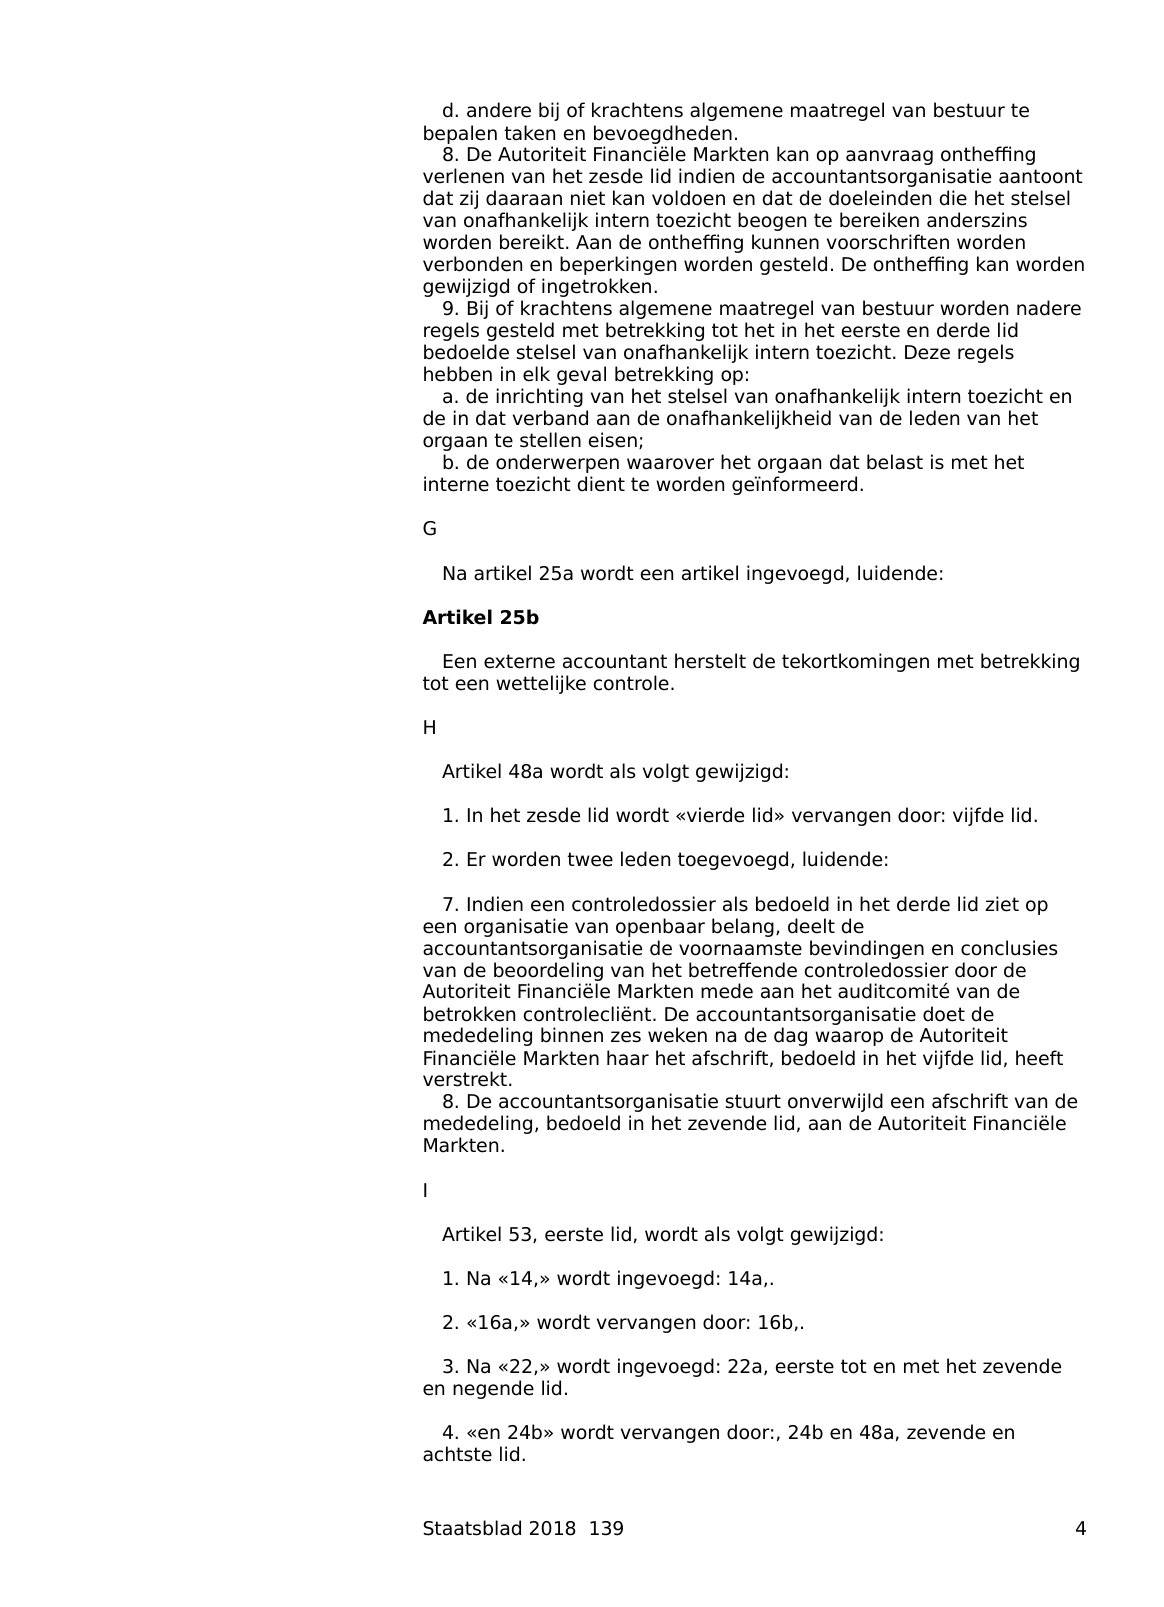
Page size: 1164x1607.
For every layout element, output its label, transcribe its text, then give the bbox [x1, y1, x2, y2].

text 1. In het zesde lid wordt «vierde lid» vervangen door: vijfde lid. [422, 805, 1087, 827]
text 2. «16a,» wordt vervangen door: 16b,. [422, 1312, 1087, 1334]
text I [422, 1179, 1087, 1201]
text Artikel 48a wordt als volgt gewijzigd: [422, 761, 1087, 783]
text 4. «en 24b» wordt vervangen door:, 24b en 48a, zevende en achtste lid. [422, 1422, 1087, 1466]
text Een externe accountant herstelt de tekortkomingen met betrekking tot een wettelijke controle. [422, 651, 1087, 695]
text 2. Er worden twee leden toegevoegd, luidende: [422, 849, 1087, 871]
text d. andere bij of krachtens algemene maatregel van bestuur te bepalen taken en bevoegdheden. [422, 100, 1087, 144]
text 8. De accountantsorganisatie stuurt onverwijld een afschrift van de mededeling, bedoeld in het zevende lid, aan de Autoriteit Financiële Markten. [422, 1091, 1087, 1157]
text 8. De Autoriteit Financiële Markten kan op aanvraag ontheffing verlenen van het zesde lid indien de accountantsorganisatie aantoont dat zij daaraan niet kan voldoen en dat de doeleinden die het stelsel van onafhankelijk intern toezicht beogen te bereiken anderszins worden bereikt. Aan de ontheffing kunnen voorschriften worden verbonden en beperkingen worden gesteld. De ontheffing kan worden gewijzigd of ingetrokken. [422, 144, 1087, 298]
text Artikel 53, eerste lid, wordt als volgt gewijzigd: [422, 1224, 1087, 1246]
text a. de inrichting van het stelsel van onafhankelijk intern toezicht en de in dat verband aan de onafhankelijkheid van de leden van het orgaan te stellen eisen; [422, 386, 1087, 452]
text 7. Indien een controledossier als bedoeld in het derde lid ziet op een organisatie van openbaar belang, deelt de accountantsorganisatie de voornaamste bevindingen en conclusies van de beoordeling van het betreffende controledossier door de Autoriteit Financiële Markten mede aan het auditcomité van de betrokken controlecliënt. De accountantsorganisatie doet de mededeling binnen zes weken na de dag waarop de Autoriteit Financiële Markten haar het afschrift, bedoeld in het vijfde lid, heeft verstrekt. [422, 893, 1087, 1091]
text H [422, 717, 1087, 739]
text Na artikel 25a wordt een artikel ingevoegd, luidende: [422, 562, 1087, 584]
text G [422, 518, 1087, 540]
text 3. Na «22,» wordt ingevoegd: 22a, eerste tot en met het zevende en negende lid. [422, 1356, 1087, 1400]
text 9. Bij of krachtens algemene maatregel van bestuur worden nadere regels gesteld met betrekking tot het in het eerste en derde lid bedoelde stelsel van onafhankelijk intern toezicht. Deze regels hebben in elk geval betrekking op: [422, 298, 1087, 386]
subtitle Artikel 25b [422, 607, 1087, 628]
text 1. Na «14,» wordt ingevoegd: 14a,. [422, 1268, 1087, 1290]
text b. de onderwerpen waarover het orgaan dat belast is met het interne toezicht dient te worden geïnformeerd. [422, 452, 1087, 496]
